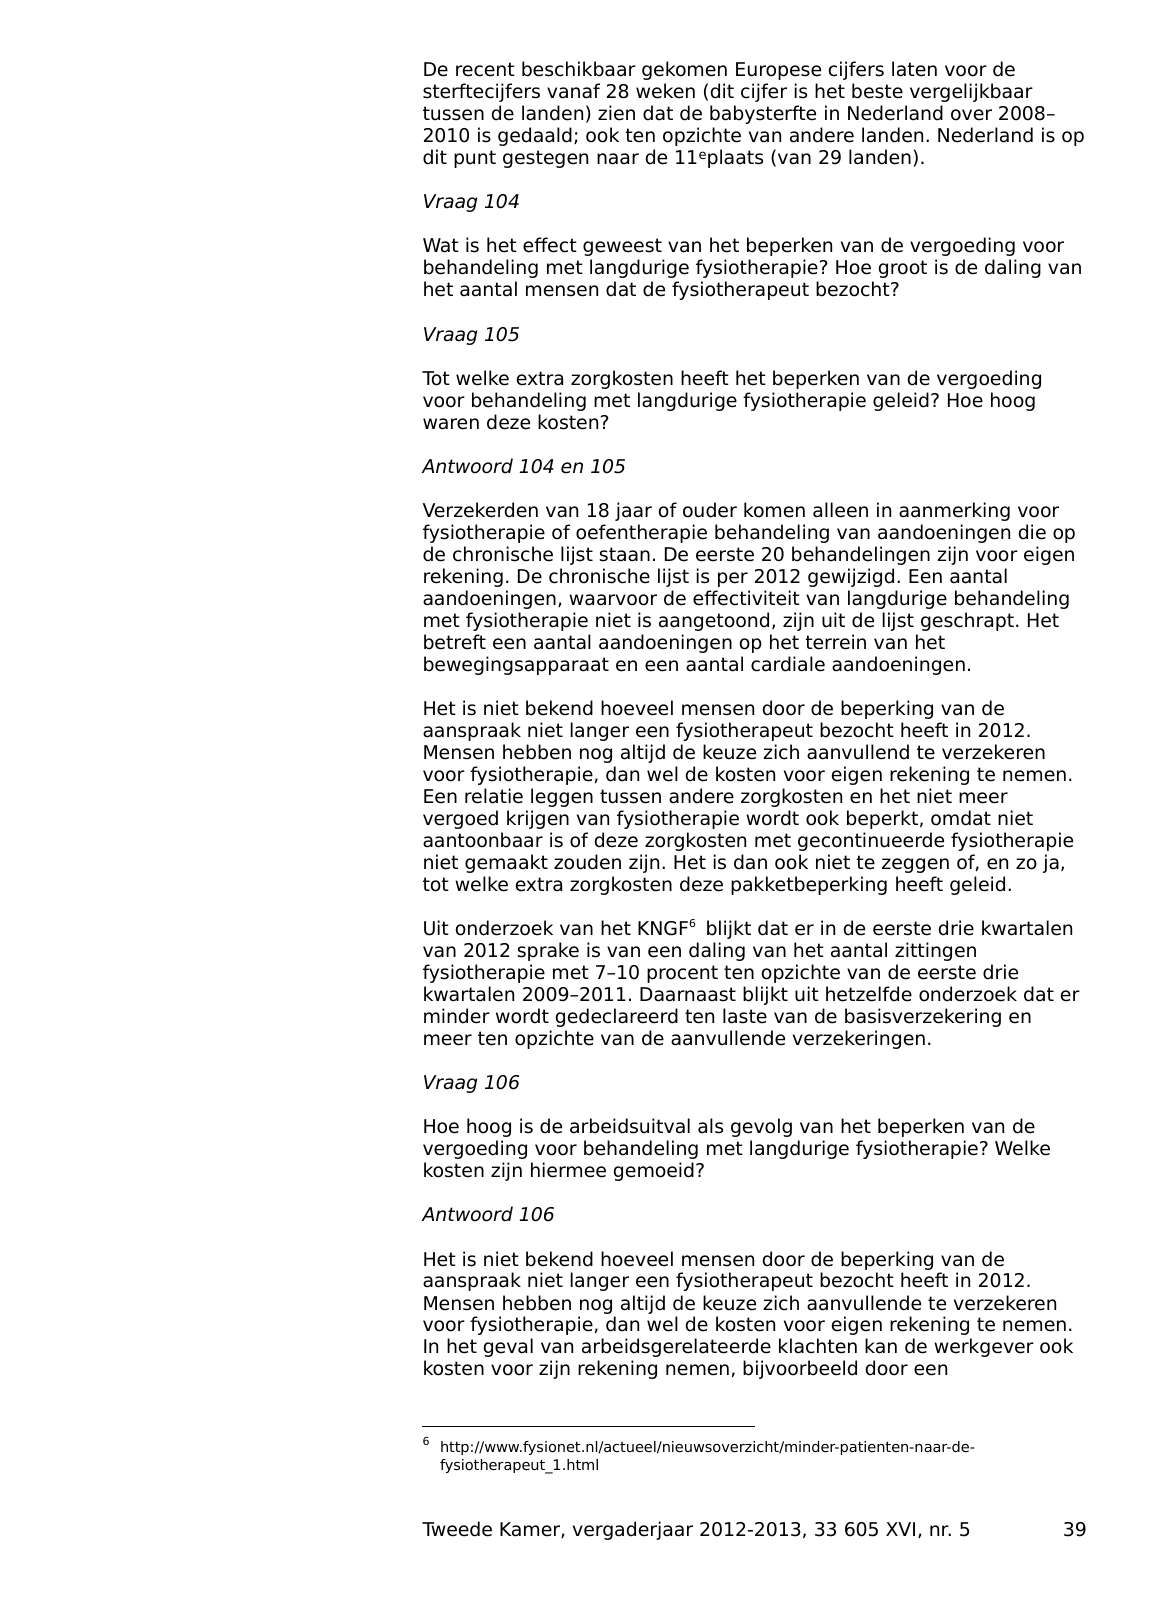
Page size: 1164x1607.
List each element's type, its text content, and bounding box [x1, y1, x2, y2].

text Uit onderzoek van het KNGF blijkt dat er in de eerste drie kwartalen van 2012 sprake is van een daling van het aantal zittingen fysiotherapie met 7–10 procent ten opzichte van de eerste drie kwartalen 2009–2011. Daarnaast blijkt uit hetzelfde onderzoek dat er minder wordt gedeclareerd ten laste van de basisverzekering en meer ten opzichte van de aanvullende verzekeringen. [422, 918, 1087, 1050]
text Hoe hoog is de arbeidsuitval als gevolg van het beperken van de vergoeding voor behandeling met langdurige fysiotherapie? Welke kosten zijn hiermee gemoeid? [422, 1116, 1087, 1182]
text Het is niet bekend hoeveel mensen door de beperking van de aanspraak niet langer een fysiotherapeut bezocht heeft in 2012. Mensen hebben nog altijd de keuze zich aanvullende te verzekeren voor fysiotherapie, dan wel de kosten voor eigen rekening te nemen. In het geval van arbeidsgerelateerde klachten kan de werkgever ook kosten voor zijn rekening nemen, bijvoorbeeld door een [422, 1248, 1087, 1380]
subtitle Antwoord 104 en 105 [422, 456, 1087, 478]
text Het is niet bekend hoeveel mensen door de beperking van de aanspraak niet langer een fysiotherapeut bezocht heeft in 2012. Mensen hebben nog altijd de keuze zich aanvullend te verzekeren voor fysiotherapie, dan wel de kosten voor eigen rekening te nemen. Een relatie leggen tussen andere zorgkosten en het niet meer vergoed krijgen van fysiotherapie wordt ook beperkt, omdat niet aantoonbaar is of deze zorgkosten met gecontinueerde fysiotherapie niet gemaakt zouden zijn. Het is dan ook niet te zeggen of, en zo ja, tot welke extra zorgkosten deze pakketbeperking heeft geleid. [422, 698, 1087, 896]
subtitle Vraag 106 [422, 1072, 1087, 1094]
subtitle Vraag 104 [422, 191, 1087, 213]
text Tot welke extra zorgkosten heeft het beperken van de vergoeding voor behandeling met langdurige fysiotherapie geleid? Hoe hoog waren deze kosten? [422, 368, 1087, 433]
text Wat is het effect geweest van het beperken van de vergoeding voor behandeling met langdurige fysiotherapie? Hoe groot is de daling van het aantal mensen dat de fysiotherapeut bezocht? [422, 235, 1087, 301]
subtitle Antwoord 106 [422, 1204, 1087, 1226]
subtitle Vraag 105 [422, 323, 1087, 345]
text http://www.fysionet.nl/actueel/nieuwsoverzicht/minder-patienten-naar-de-fysiotherapeut_1.html [422, 1435, 1087, 1474]
text Verzekerden van 18 jaar of ouder komen alleen in aanmerking voor fysiotherapie of oefentherapie behandeling van aandoeningen die op de chronische lijst staan. De eerste 20 behandelingen zijn voor eigen rekening. De chronische lijst is per 2012 gewijzigd. Een aantal aandoeningen, waarvoor de effectiviteit van langdurige behandeling met fysiotherapie niet is aangetoond, zijn uit de lijst geschrapt. Het betreft een aantal aandoeningen op het terrein van het bewegingsapparaat en een aantal cardiale aandoeningen. [422, 500, 1087, 676]
text De recent beschikbaar gekomen Europese cijfers laten voor de sterftecijfers vanaf 28 weken (dit cijfer is het beste vergelijkbaar tussen de landen) zien dat de babysterfte in Nederland over 2008–2010 is gedaald; ook ten opzichte van andere landen. Nederland is op dit punt gestegen naar de 11eplaats (van 29 landen). [422, 59, 1087, 169]
